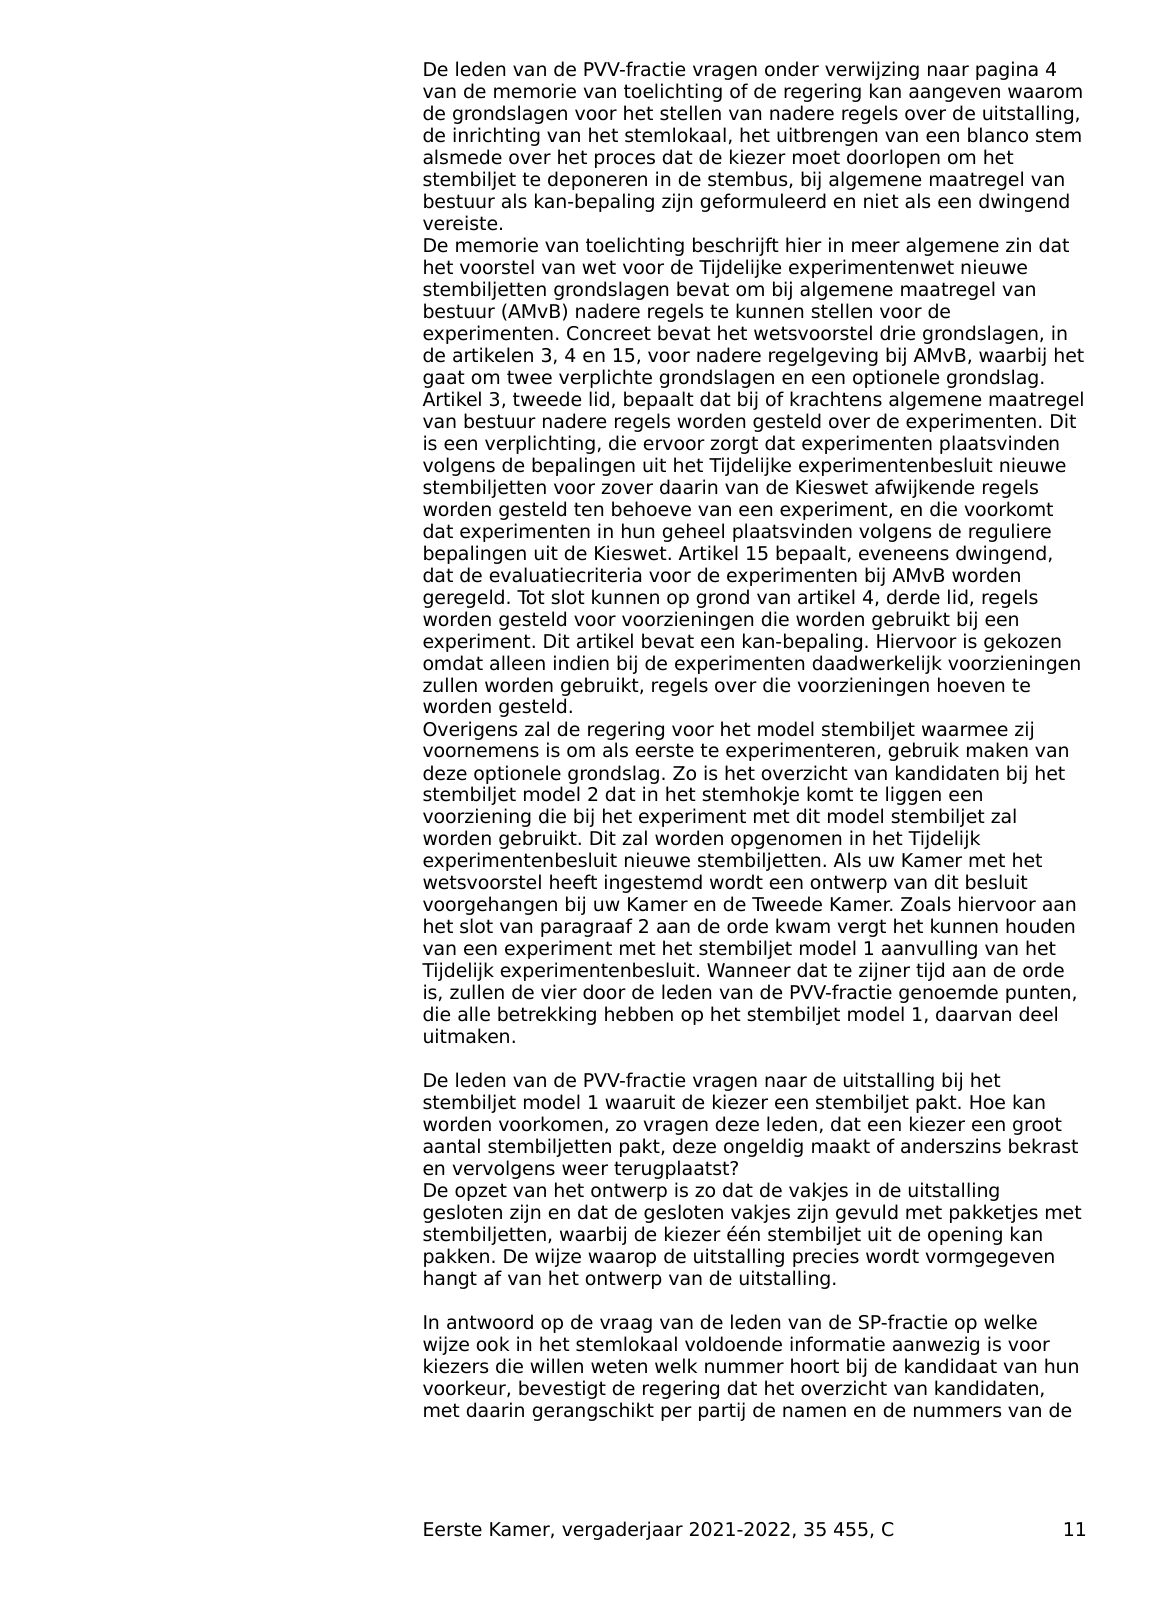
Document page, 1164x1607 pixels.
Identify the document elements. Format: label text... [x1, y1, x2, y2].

text De memorie van toelichting beschrijft hier in meer algemene zin dat het voorstel van wet voor de Tijdelijke experimentenwet nieuwe stembiljetten grondslagen bevat om bij algemene maatregel van bestuur (AMvB) nadere regels te kunnen stellen voor de experimenten. Concreet bevat het wetsvoorstel drie grondslagen, in de artikelen 3, 4 en 15, voor nadere regelgeving bij AMvB, waarbij het gaat om twee verplichte grondslagen en een optionele grondslag. Artikel 3, tweede lid, bepaalt dat bij of krachtens algemene maatregel van bestuur nadere regels worden gesteld over de experimenten. Dit is een verplichting, die ervoor zorgt dat experimenten plaatsvinden volgens de bepalingen uit het Tijdelijke experimentenbesluit nieuwe stembiljetten voor zover daarin van de Kieswet afwijkende regels worden gesteld ten behoeve van een experiment, en die voorkomt dat experimenten in hun geheel plaatsvinden volgens de reguliere bepalingen uit de Kieswet. Artikel 15 bepaalt, eveneens dwingend, dat de evaluatiecriteria voor de experimenten bij AMvB worden geregeld. Tot slot kunnen op grond van artikel 4, derde lid, regels worden gesteld voor voorzieningen die worden gebruikt bij een experiment. Dit artikel bevat een kan-bepaling. Hiervoor is gekozen omdat alleen indien bij de experimenten daadwerkelijk voorzieningen zullen worden gebruikt, regels over die voorzieningen hoeven te worden gesteld. [422, 235, 1087, 718]
text De leden van de PVV-fractie vragen naar de uitstalling bij het stembiljet model 1 waaruit de kiezer een stembiljet pakt. Hoe kan worden voorkomen, zo vragen deze leden, dat een kiezer een groot aantal stembiljetten pakt, deze ongeldig maakt of anderszins bekrast en vervolgens weer terugplaatst? [422, 1070, 1087, 1180]
text De opzet van het ontwerp is zo dat de vakjes in de uitstalling gesloten zijn en dat de gesloten vakjes zijn gevuld met pakketjes met stembiljetten, waarbij de kiezer één stembiljet uit de opening kan pakken. De wijze waarop de uitstalling precies wordt vormgegeven hangt af van het ontwerp van de uitstalling. [422, 1180, 1087, 1290]
text In antwoord op de vraag van de leden van de SP-fractie op welke wijze ook in het stemlokaal voldoende informatie aanwezig is voor kiezers die willen weten welk nummer hoort bij de kandidaat van hun voorkeur, bevestigt de regering dat het overzicht van kandidaten, met daarin gerangschikt per partij de namen en de nummers van de [422, 1312, 1087, 1422]
text Overigens zal de regering voor het model stembiljet waarmee zij voornemens is om als eerste te experimenteren, gebruik maken van deze optionele grondslag. Zo is het overzicht van kandidaten bij het stembiljet model 2 dat in het stemhokje komt te liggen een voorziening die bij het experiment met dit model stembiljet zal worden gebruikt. Dit zal worden opgenomen in het Tijdelijk experimentenbesluit nieuwe stembiljetten. Als uw Kamer met het wetsvoorstel heeft ingestemd wordt een ontwerp van dit besluit voorgehangen bij uw Kamer en de Tweede Kamer. Zoals hiervoor aan het slot van paragraaf 2 aan de orde kwam vergt het kunnen houden van een experiment met het stembiljet model 1 aanvulling van het Tijdelijk experimentenbesluit. Wanneer dat te zijner tijd aan de orde is, zullen de vier door de leden van de PVV-fractie genoemde punten, die alle betrekking hebben op het stembiljet model 1, daarvan deel uitmaken. [422, 718, 1087, 1048]
text De leden van de PVV-fractie vragen onder verwijzing naar pagina 4 van de memorie van toelichting of de regering kan aangeven waarom de grondslagen voor het stellen van nadere regels over de uitstalling, de inrichting van het stemlokaal, het uitbrengen van een blanco stem alsmede over het proces dat de kiezer moet doorlopen om het stembiljet te deponeren in de stembus, bij algemene maatregel van bestuur als kan-bepaling zijn geformuleerd en niet als een dwingend vereiste. [422, 59, 1087, 235]
